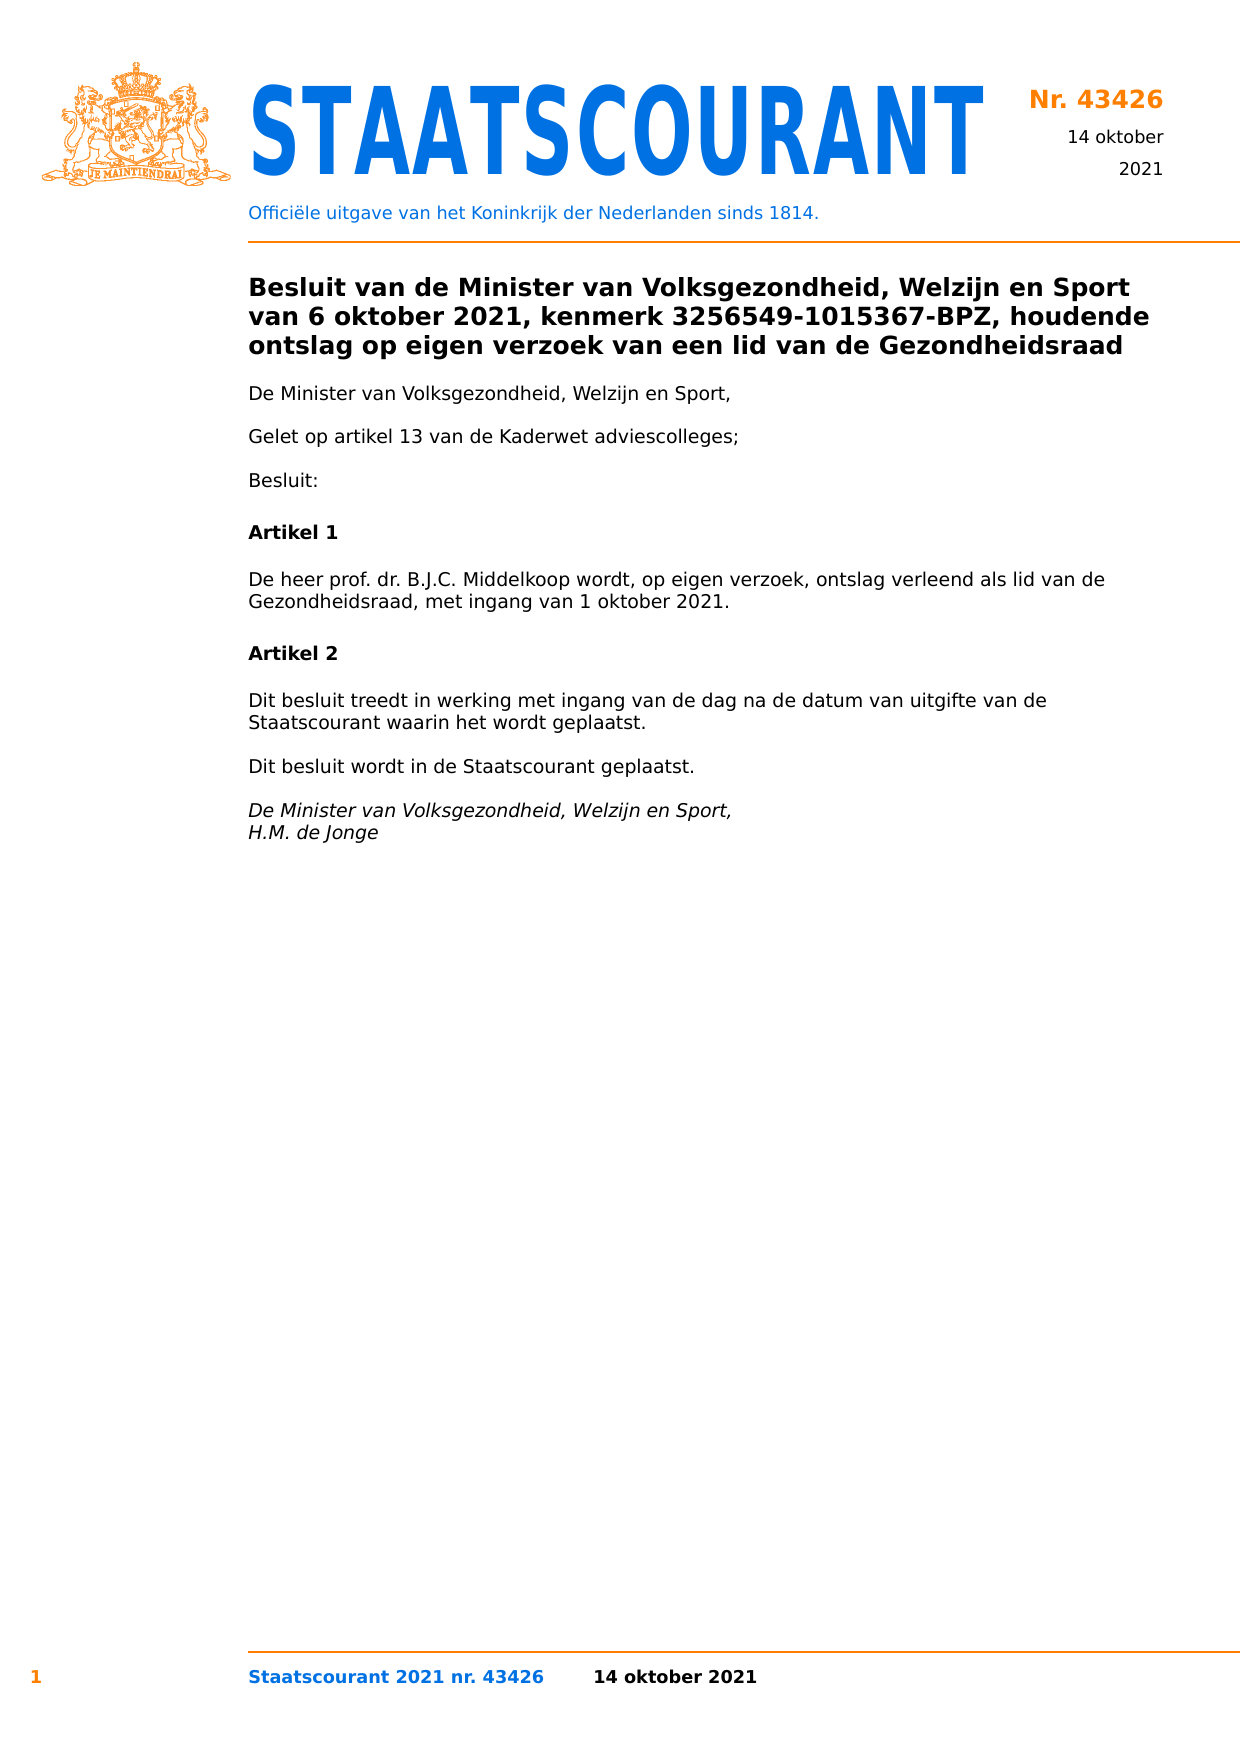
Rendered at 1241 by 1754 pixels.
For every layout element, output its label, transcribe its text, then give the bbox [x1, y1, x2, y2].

table_cell Officiële uitgave van het Koninkrijk der Nederlanden sinds 1814. [248, 203, 1240, 241]
table_header Nr. 43426 [998, 62, 1240, 121]
text Gelet op artikel 13 van de Kaderwet adviescolleges; [248, 426, 1163, 448]
subtitle Besluit van de Minister van Volksgezondheid, Welzijn en Sport van 6 oktober 2021, kenmerk 3256549-1015367-BPZ, houdende ontslag op eigen verzoek van een lid van de Gezondheidsraad [248, 273, 1163, 361]
text Besluit: [248, 470, 1163, 492]
subtitle Artikel 1 [248, 522, 1163, 544]
table_cell 2021 [998, 153, 1240, 203]
table_cell 14 oktober [998, 121, 1240, 153]
text De Minister van Volksgezondheid, Welzijn en Sport, H.M. de Jonge [248, 800, 1163, 844]
text De Minister van Volksgezondheid, Welzijn en Sport, [248, 382, 1163, 404]
subtitle Artikel 2 [248, 643, 1163, 665]
picture [41, 62, 231, 186]
table_header [25, 62, 248, 241]
text Dit besluit treedt in werking met ingang van de dag na de datum van uitgifte van de Staatscourant waarin het wordt geplaatst. [248, 690, 1163, 734]
text Dit besluit wordt in de Staatscourant geplaatst. [248, 756, 1163, 778]
text De heer prof. dr. B.J.C. Middelkoop wordt, op eigen verzoek, ontslag verleend als lid van de Gezondheidsraad, met ingang van 1 oktober 2021. [248, 569, 1163, 613]
table_header STAATSCOURANT [248, 62, 998, 203]
